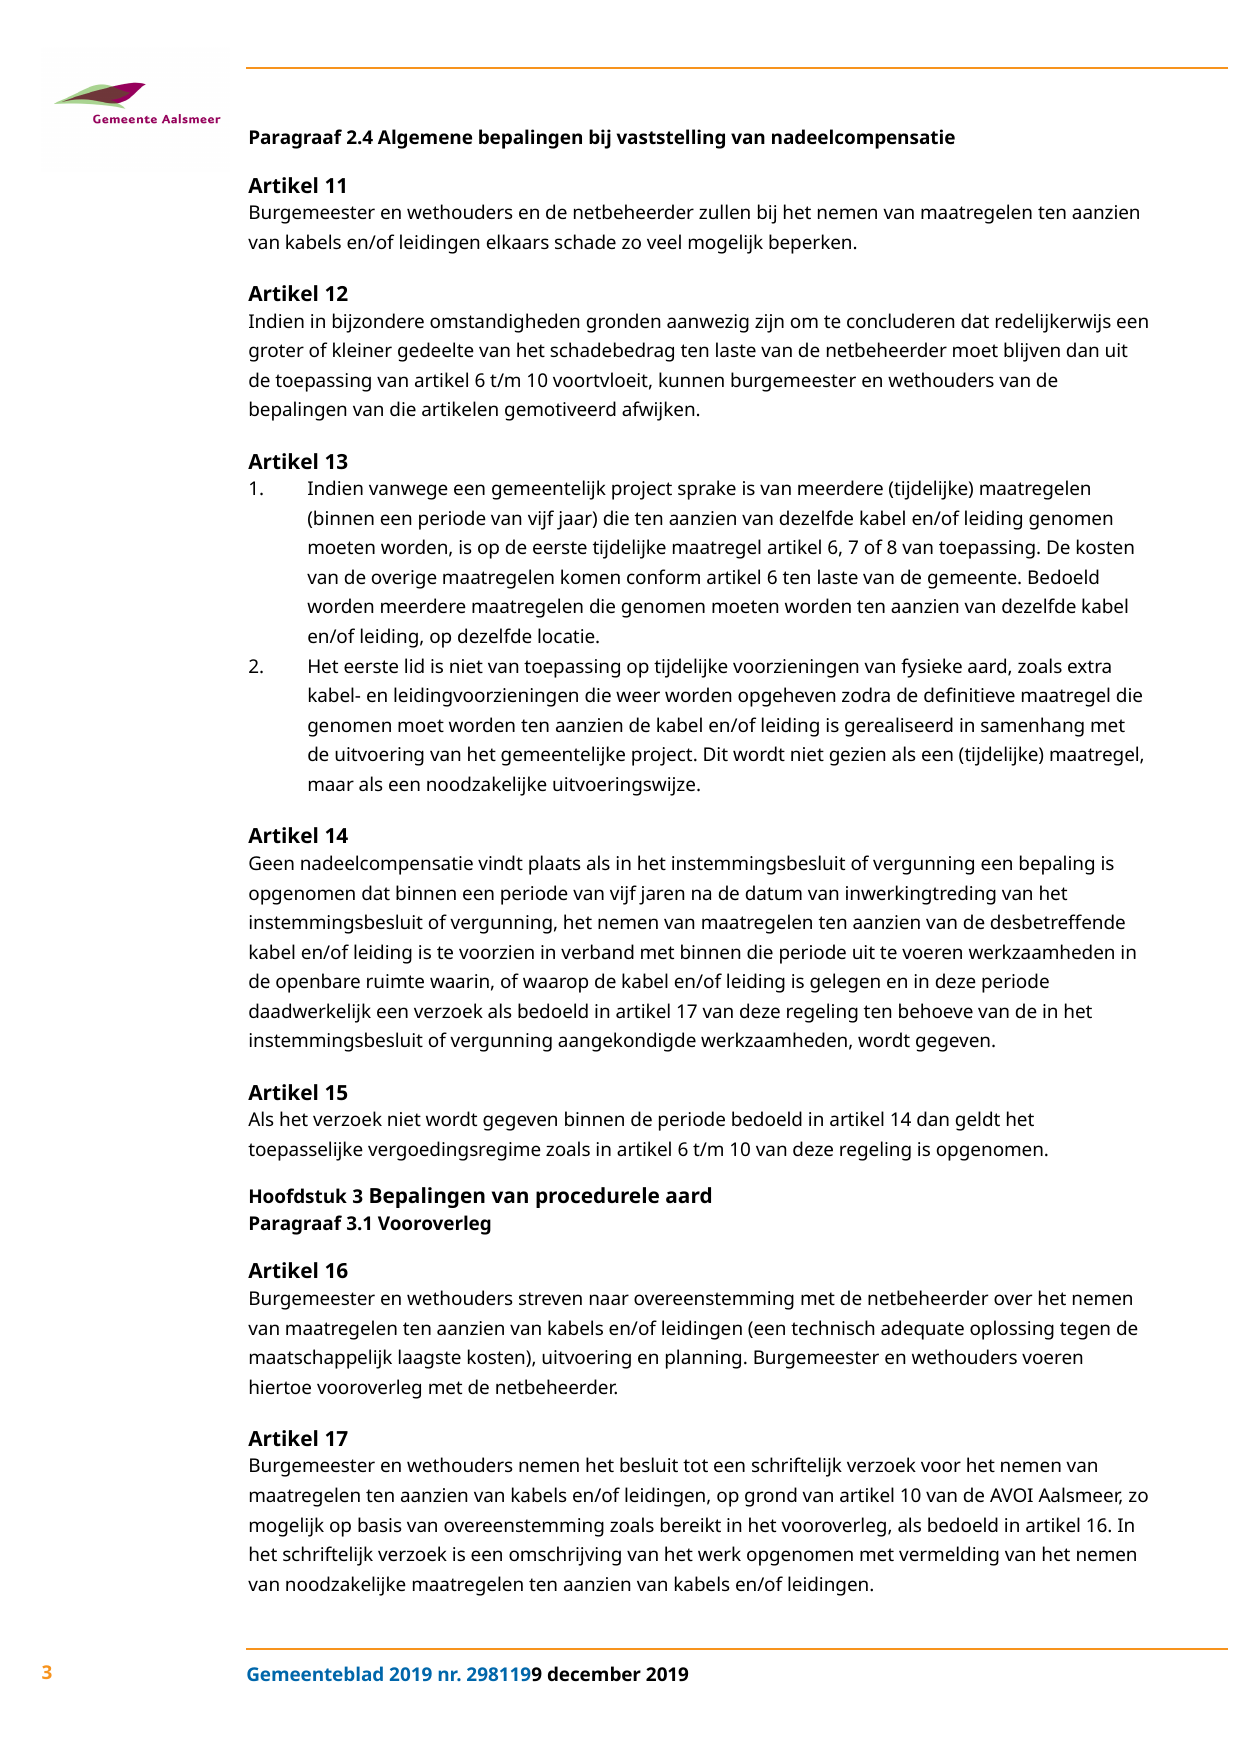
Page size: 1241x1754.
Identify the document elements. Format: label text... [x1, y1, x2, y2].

text Artikel 17 [248, 1424, 1152, 1453]
text Indien in bijzondere omstandigheden gronden aanwezig zijn om te concluderen dat redelijkerwijs een groter of kleiner gedeelte van het schadebedrag ten laste van de netbeheerder moet blijven dan uit de toepassing van artikel 6 t/m 10 voortvloeit, kunnen burgemeester en wethouders van de bepalingen van die artikelen gemotiveerd afwijken. [248, 308, 1152, 422]
text Artikel 11 [248, 171, 1152, 199]
text Paragraaf 3.1 Vooroverleg [248, 1210, 1152, 1236]
text Burgemeester en wethouders en de netbeheerder zullen bij het nemen van maatregelen ten aanzien van kabels en/of leidingen elkaars schade zo veel mogelijk beperken. [248, 199, 1152, 255]
text Paragraaf 2.4 Algemene bepalingen bij vaststelling van nadeelcompensatie [248, 124, 1152, 150]
text Geen nadeelcompensatie vindt plaats als in het instemmingsbesluit of vergunning een bepaling is opgenomen dat binnen een periode van vijf jaren na de datum van inwerkingtreding van het instemmingsbesluit of vergunning, het nemen van maatregelen ten aanzien van de desbetreffende kabel en/of leiding is te voorzien in verband met binnen die periode uit te voeren werkzaamheden in de openbare ruimte waarin, of waarop de kabel en/of leiding is gelegen en in deze periode daadwerkelijk een verzoek als bedoeld in artikel 17 van deze regeling ten behoeve van de in het instemmingsbesluit of vergunning aangekondigde werkzaamheden, wordt gegeven. [248, 850, 1152, 1053]
list Indien vanwege een gemeentelijk project sprake is van meerdere (tijdelijke) maatregelen (binnen een periode van vijf jaar) die ten aanzien van dezelfde kabel en/of leiding genomen moeten worden, is op de eerste tijdelijke maatregel artikel 6, 7 of 8 van toepassing. De kosten van de overige maatregelen komen conform artikel 6 ten laste van de gemeente. Bedoeld worden meerdere maatregelen die genomen moeten worden ten aanzien van dezelfde kabel en/of leiding, op dezelfde locatie. [248, 475, 1152, 649]
text Artikel 13 [248, 447, 1152, 475]
text Artikel 15 [248, 1078, 1152, 1106]
text Artikel 12 [248, 279, 1152, 308]
text Als het verzoek niet wordt gegeven binnen de periode bedoeld in artikel 14 dan geldt het toepasselijke vergoedingsregime zoals in artikel 6 t/m 10 van deze regeling is opgenomen. [248, 1106, 1152, 1162]
text Burgemeester en wethouders nemen het besluit tot een schriftelijk verzoek voor het nemen van maatregelen ten aanzien van kabels en/of leidingen, op grond van artikel 10 van de AVOI Aalsmeer, zo mogelijk op basis van overeenstemming zoals bereikt in het vooroverleg, als bedoeld in artikel 16. In het schriftelijk verzoek is een omschrijving van het werk opgenomen met vermelding van het nemen van noodzakelijke maatregelen ten aanzien van kabels en/of leidingen. [248, 1453, 1152, 1597]
text Burgemeester en wethouders streven naar overeenstemming met de netbeheerder over het nemen van maatregelen ten aanzien van kabels en/of leidingen (een technisch adequate oplossing tegen de maatschappelijk laagste kosten), uitvoering en planning. Burgemeester en wethouders voeren hiertoe vooroverleg met de netbeheerder. [248, 1285, 1152, 1399]
list Het eerste lid is niet van toepassing op tijdelijke voorzieningen van fysieke aard, zoals extra kabel- en leidingvoorzieningen die weer worden opgeheven zodra de definitieve maatregel die genomen moet worden ten aanzien de kabel en/of leiding is gerealiseerd in samenhang met de uitvoering van het gemeentelijke project. Dit wordt niet gezien als een (tijdelijke) maatregel, maar als een noodzakelijke uitvoeringswijze. [248, 653, 1152, 797]
text Hoofdstuk 3 Bepalingen van procedurele aard [248, 1182, 1152, 1210]
text Artikel 14 [248, 822, 1152, 850]
text Artikel 16 [248, 1257, 1152, 1285]
picture [41, 47, 231, 172]
